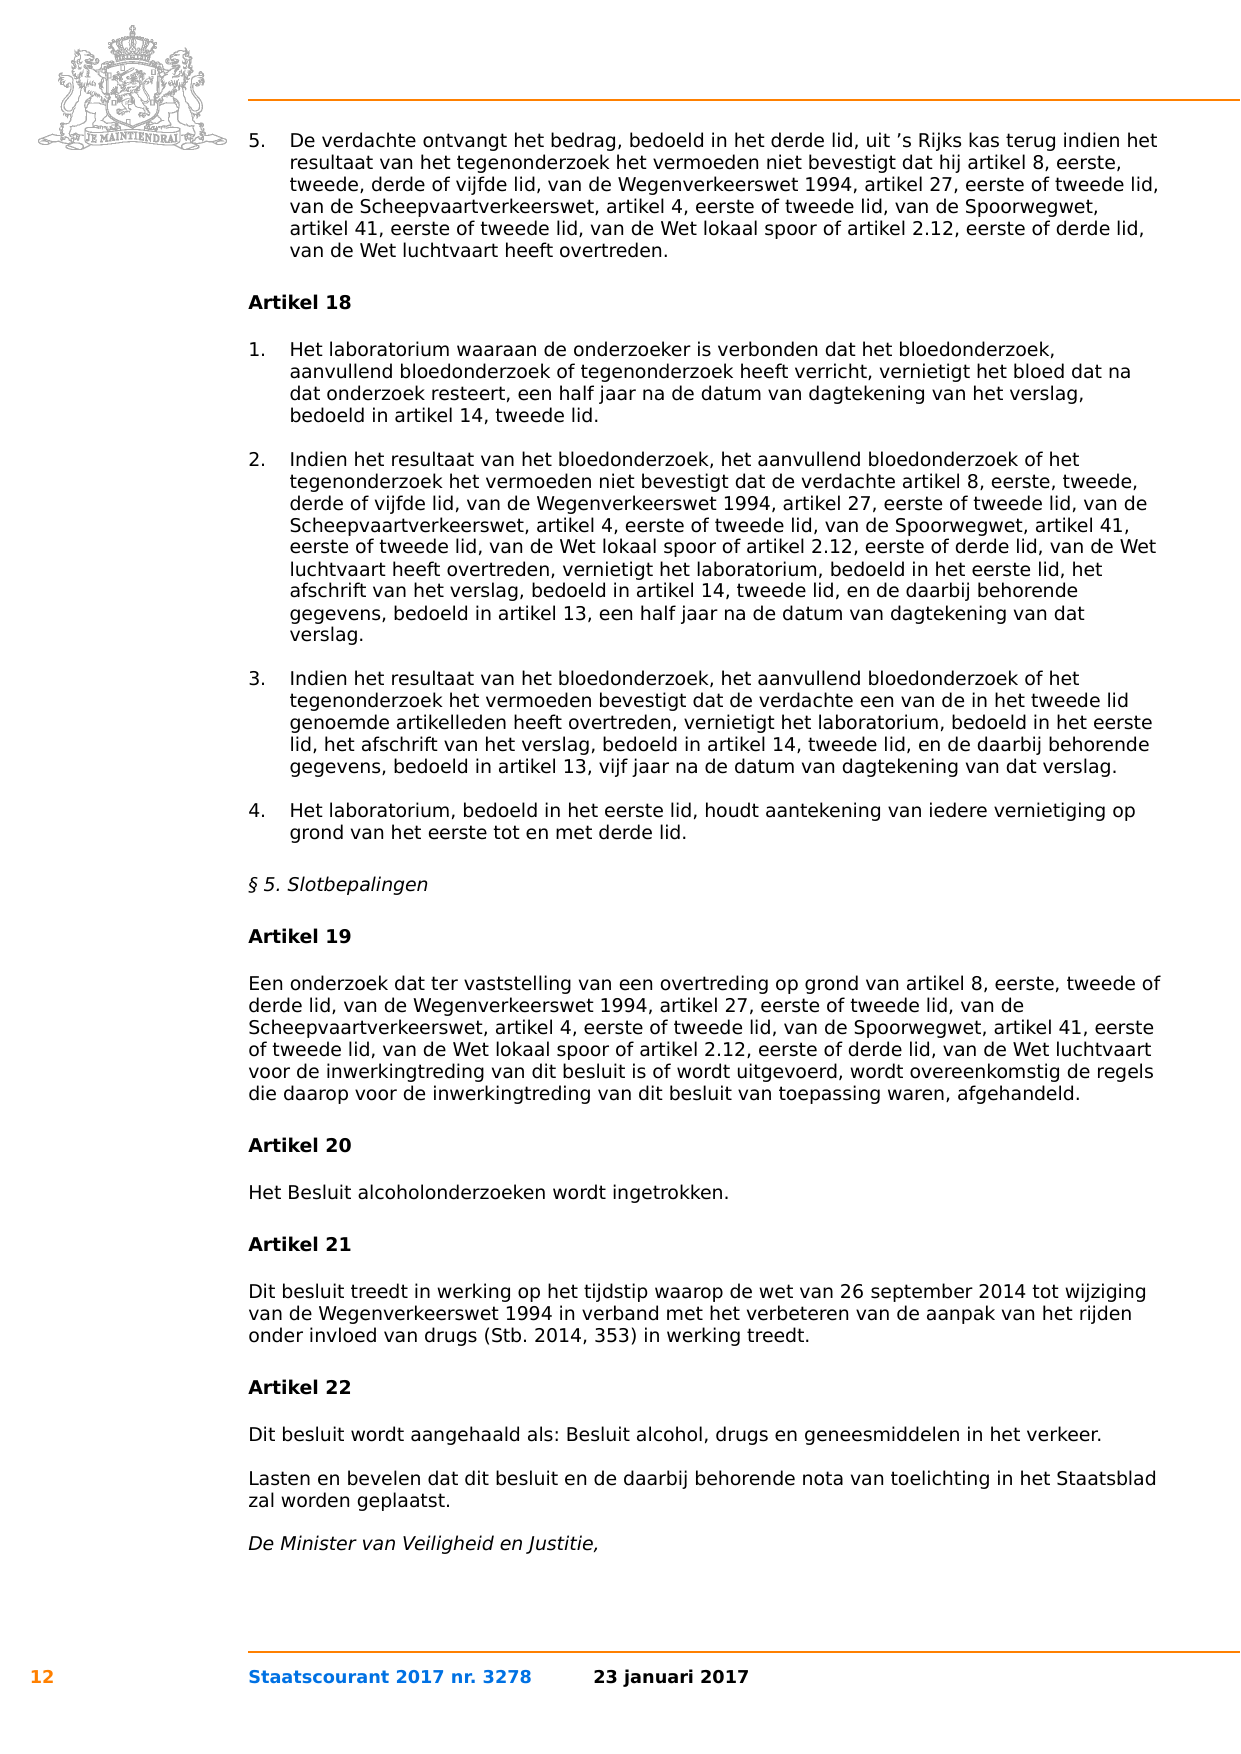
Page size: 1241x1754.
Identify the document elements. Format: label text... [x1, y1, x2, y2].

subtitle Artikel 22 [248, 1377, 1163, 1399]
picture [38, 25, 227, 150]
text Het Besluit alcoholonderzoeken wordt ingetrokken. [248, 1182, 1163, 1204]
text 5. De verdachte ontvangt het bedrag, bedoeld in het derde lid, uit ’s Rijks kas terug indien het resultaat van het tegenonderzoek het vermoeden niet bevestigt dat hij artikel 8, eerste, tweede, derde of vijfde lid, van de Wegenverkeerswet 1994, artikel 27, eerste of tweede lid, van de Scheepvaartverkeerswet, artikel 4, eerste of tweede lid, van de Spoorwegwet, artikel 41, eerste of tweede lid, van de Wet lokaal spoor of artikel 2.12, eerste of derde lid, van de Wet luchtvaart heeft overtreden. [248, 130, 1163, 262]
text 1. Het laboratorium waaraan de onderzoeker is verbonden dat het bloedonderzoek, aanvullend bloedonderzoek of tegenonderzoek heeft verricht, vernietigt het bloed dat na dat onderzoek resteert, een half jaar na de datum van dagtekening van het verslag, bedoeld in artikel 14, tweede lid. [248, 339, 1163, 427]
text Een onderzoek dat ter vaststelling van een overtreding op grond van artikel 8, eerste, tweede of derde lid, van de Wegenverkeerswet 1994, artikel 27, eerste of tweede lid, van de Scheepvaartverkeerswet, artikel 4, eerste of tweede lid, van de Spoorwegwet, artikel 41, eerste of tweede lid, van de Wet lokaal spoor of artikel 2.12, eerste of derde lid, van de Wet luchtvaart voor de inwerkingtreding van dit besluit is of wordt uitgevoerd, wordt overeenkomstig de regels die daarop voor de inwerkingtreding van dit besluit van toepassing waren, afgehandeld. [248, 973, 1163, 1105]
subtitle Artikel 18 [248, 292, 1163, 314]
subtitle § 5. Slotbepalingen [248, 874, 1163, 896]
text 2. Indien het resultaat van het bloedonderzoek, het aanvullend bloedonderzoek of het tegenonderzoek het vermoeden niet bevestigt dat de verdachte artikel 8, eerste, tweede, derde of vijfde lid, van de Wegenverkeerswet 1994, artikel 27, eerste of tweede lid, van de Scheepvaartverkeerswet, artikel 4, eerste of tweede lid, van de Spoorwegwet, artikel 41, eerste of tweede lid, van de Wet lokaal spoor of artikel 2.12, eerste of derde lid, van de Wet luchtvaart heeft overtreden, vernietigt het laboratorium, bedoeld in het eerste lid, het afschrift van het verslag, bedoeld in artikel 14, tweede lid, en de daarbij behorende gegevens, bedoeld in artikel 13, een half jaar na de datum van dagtekening van dat verslag. [248, 448, 1163, 646]
text 4. Het laboratorium, bedoeld in het eerste lid, houdt aantekening van iedere vernietiging op grond van het eerste tot en met derde lid. [248, 800, 1163, 844]
text Dit besluit wordt aangehaald als: Besluit alcohol, drugs en geneesmiddelen in het verkeer. [248, 1424, 1163, 1446]
text 3. Indien het resultaat van het bloedonderzoek, het aanvullend bloedonderzoek of het tegenonderzoek het vermoeden bevestigt dat de verdachte een van de in het tweede lid genoemde artikelleden heeft overtreden, vernietigt het laboratorium, bedoeld in het eerste lid, het afschrift van het verslag, bedoeld in artikel 14, tweede lid, en de daarbij behorende gegevens, bedoeld in artikel 13, vijf jaar na de datum van dagtekening van dat verslag. [248, 668, 1163, 778]
subtitle Artikel 20 [248, 1135, 1163, 1157]
subtitle Artikel 21 [248, 1234, 1163, 1256]
text Dit besluit treedt in werking op het tijdstip waarop de wet van 26 september 2014 tot wijziging van de Wegenverkeerswet 1994 in verband met het verbeteren van de aanpak van het rijden onder invloed van drugs (Stb. 2014, 353) in werking treedt. [248, 1281, 1163, 1347]
text De Minister van Veiligheid en Justitie, [248, 1533, 1163, 1555]
subtitle Artikel 19 [248, 926, 1163, 948]
text Lasten en bevelen dat dit besluit en de daarbij behorende nota van toelichting in het Staatsblad zal worden geplaatst. [248, 1467, 1163, 1511]
